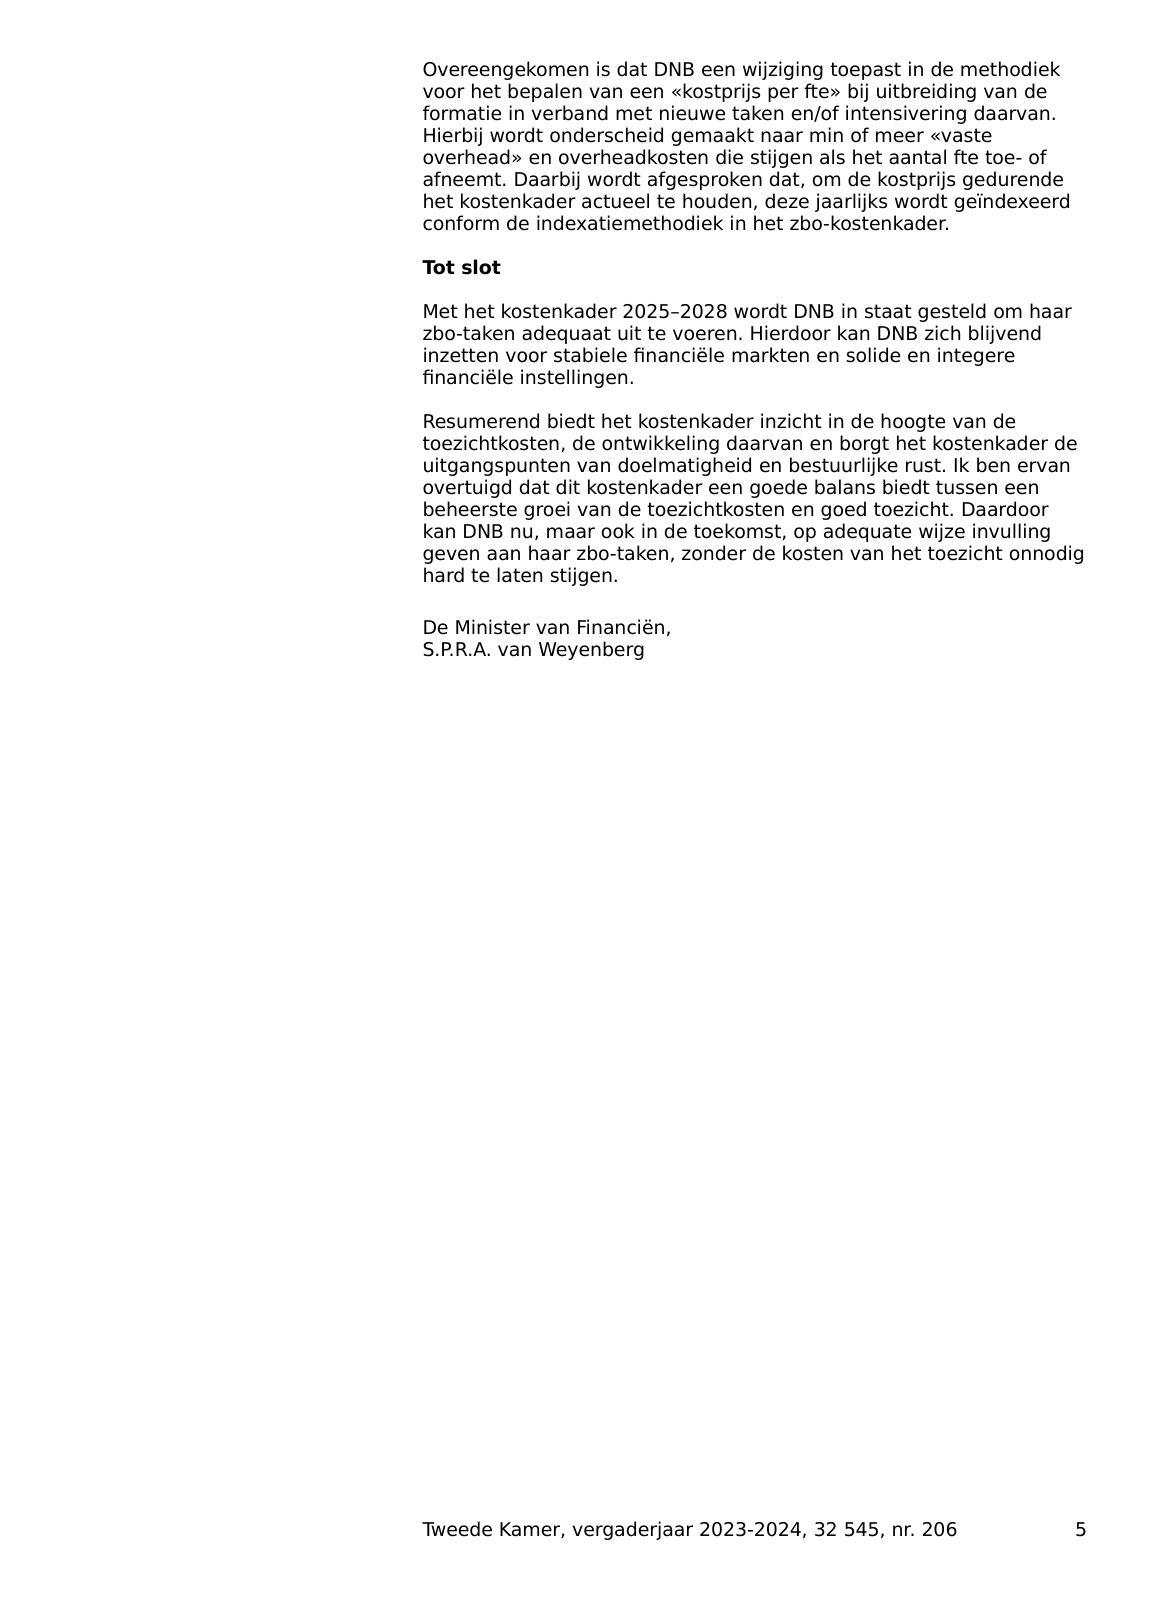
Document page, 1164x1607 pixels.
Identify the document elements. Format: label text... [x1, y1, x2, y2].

text Resumerend biedt het kostenkader inzicht in de hoogte van de toezichtkosten, de ontwikkeling daarvan en borgt het kostenkader de uitgangspunten van doelmatigheid en bestuurlijke rust. Ik ben ervan overtuigd dat dit kostenkader een goede balans biedt tussen een beheerste groei van de toezichtkosten en goed toezicht. Daardoor kan DNB nu, maar ook in de toekomst, op adequate wijze invulling geven aan haar zbo-taken, zonder de kosten van het toezicht onnodig hard te laten stijgen. [422, 411, 1087, 587]
text Met het kostenkader 2025–2028 wordt DNB in staat gesteld om haar zbo-taken adequaat uit te voeren. Hierdoor kan DNB zich blijvend inzetten voor stabiele financiële markten en solide en integere financiële instellingen. [422, 301, 1087, 389]
subtitle Tot slot [422, 257, 1087, 279]
text De Minister van Financiën, S.P.R.A. van Weyenberg [422, 617, 1087, 661]
text Overeengekomen is dat DNB een wijziging toepast in de methodiek voor het bepalen van een «kostprijs per fte» bij uitbreiding van de formatie in verband met nieuwe taken en/of intensivering daarvan. Hierbij wordt onderscheid gemaakt naar min of meer «vaste overhead» en overheadkosten die stijgen als het aantal fte toe- of afneemt. Daarbij wordt afgesproken dat, om de kostprijs gedurende het kostenkader actueel te houden, deze jaarlijks wordt geïndexeerd conform de indexatiemethodiek in het zbo-kostenkader. [422, 59, 1087, 235]
